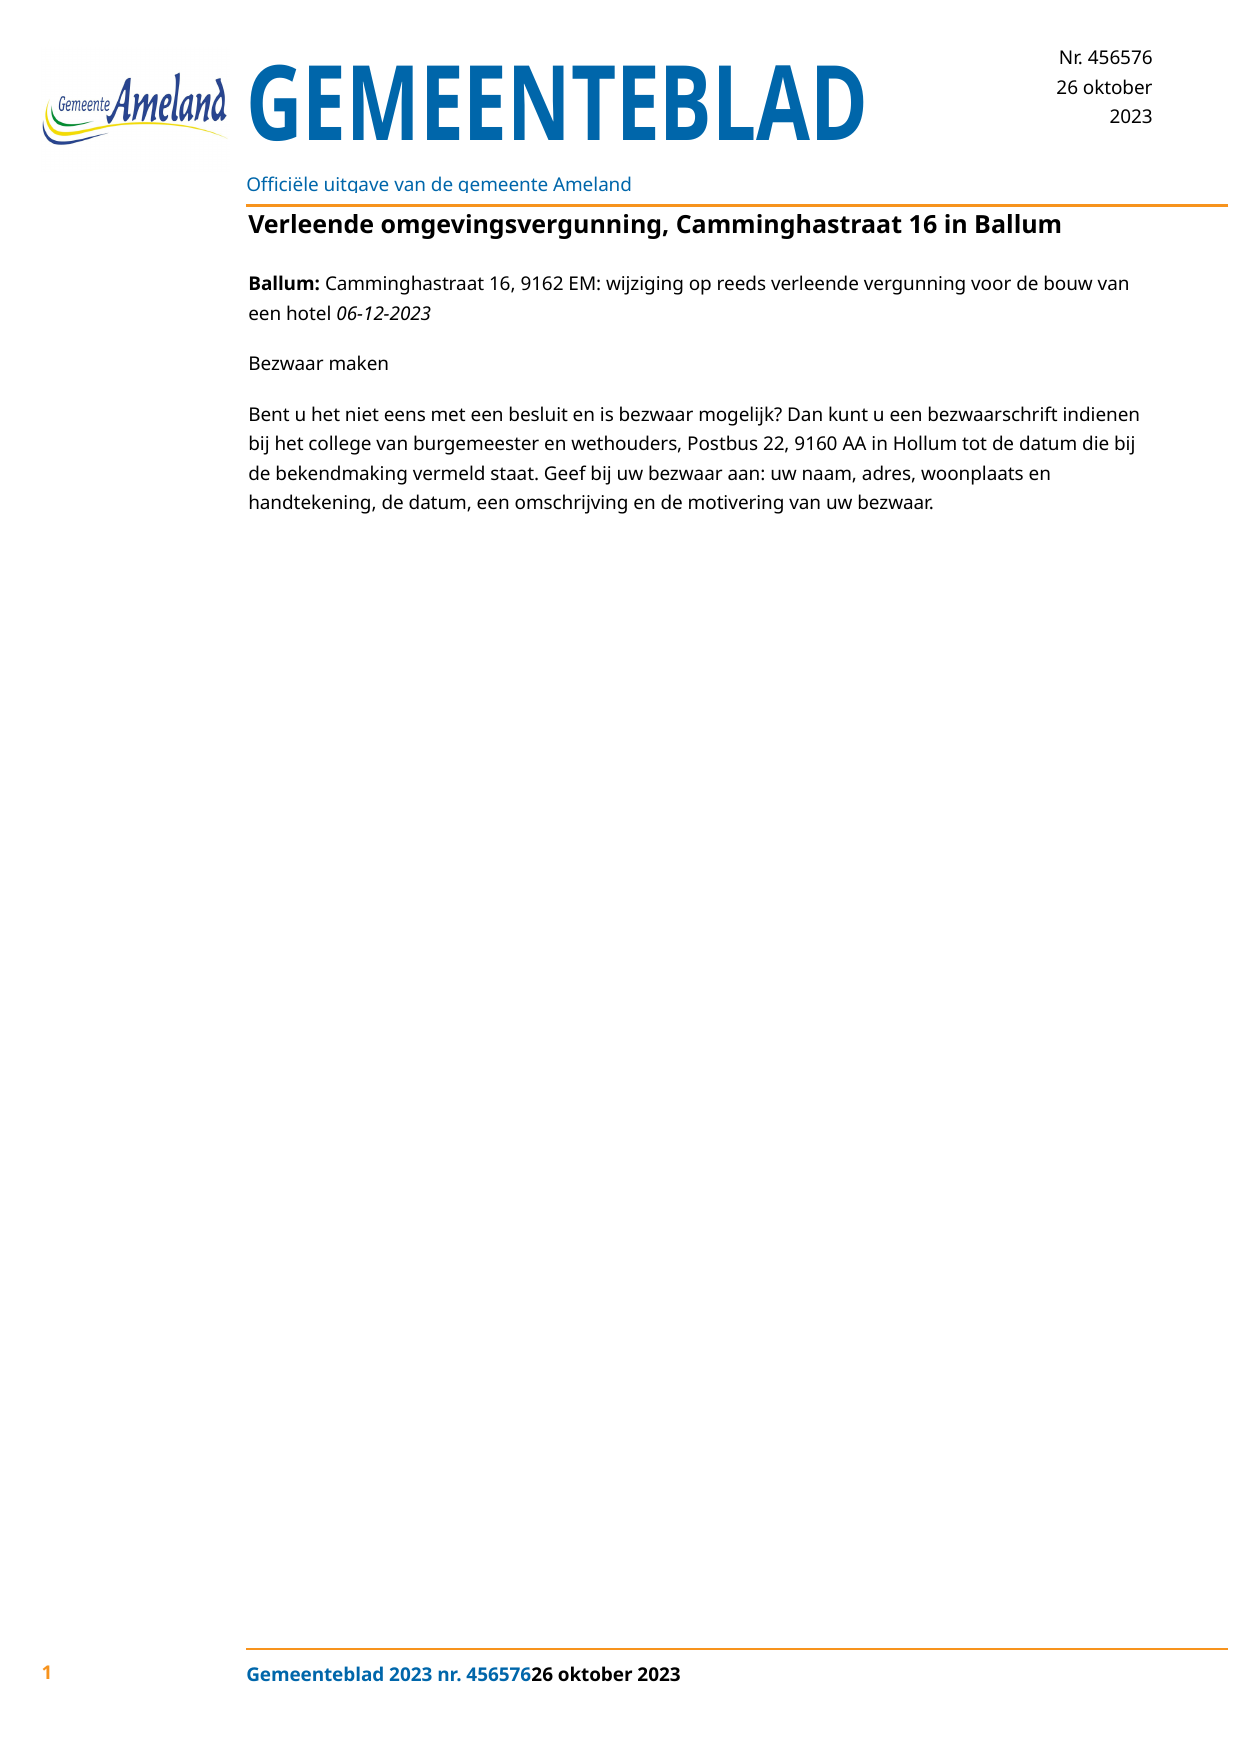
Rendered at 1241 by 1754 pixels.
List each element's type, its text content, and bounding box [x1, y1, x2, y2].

text Bezwaar maken [248, 350, 1152, 376]
picture [41, 47, 231, 172]
text Bent u het niet eens met een besluit en is bezwaar mogelijk? Dan kunt u een bezwaarschrift indienen bij het college van burgemeester en wethouders, Postbus 22, 9160 AA in Hollum tot de datum die bij de bekendmaking vermeld staat. Geef bij uw bezwaar aan: uw naam, adres, woonplaats en handtekening, de datum, een omschrijving en de motivering van uw bezwaar. [248, 401, 1152, 515]
text Verleende omgevingsvergunning, Camminghastraat 16 in Ballum [248, 207, 1152, 241]
text Ballum: Camminghastraat 16, 9162 EM: wijziging op reeds verleende vergunning voor de bouw van een hotel 06-12-2023 [248, 270, 1152, 326]
